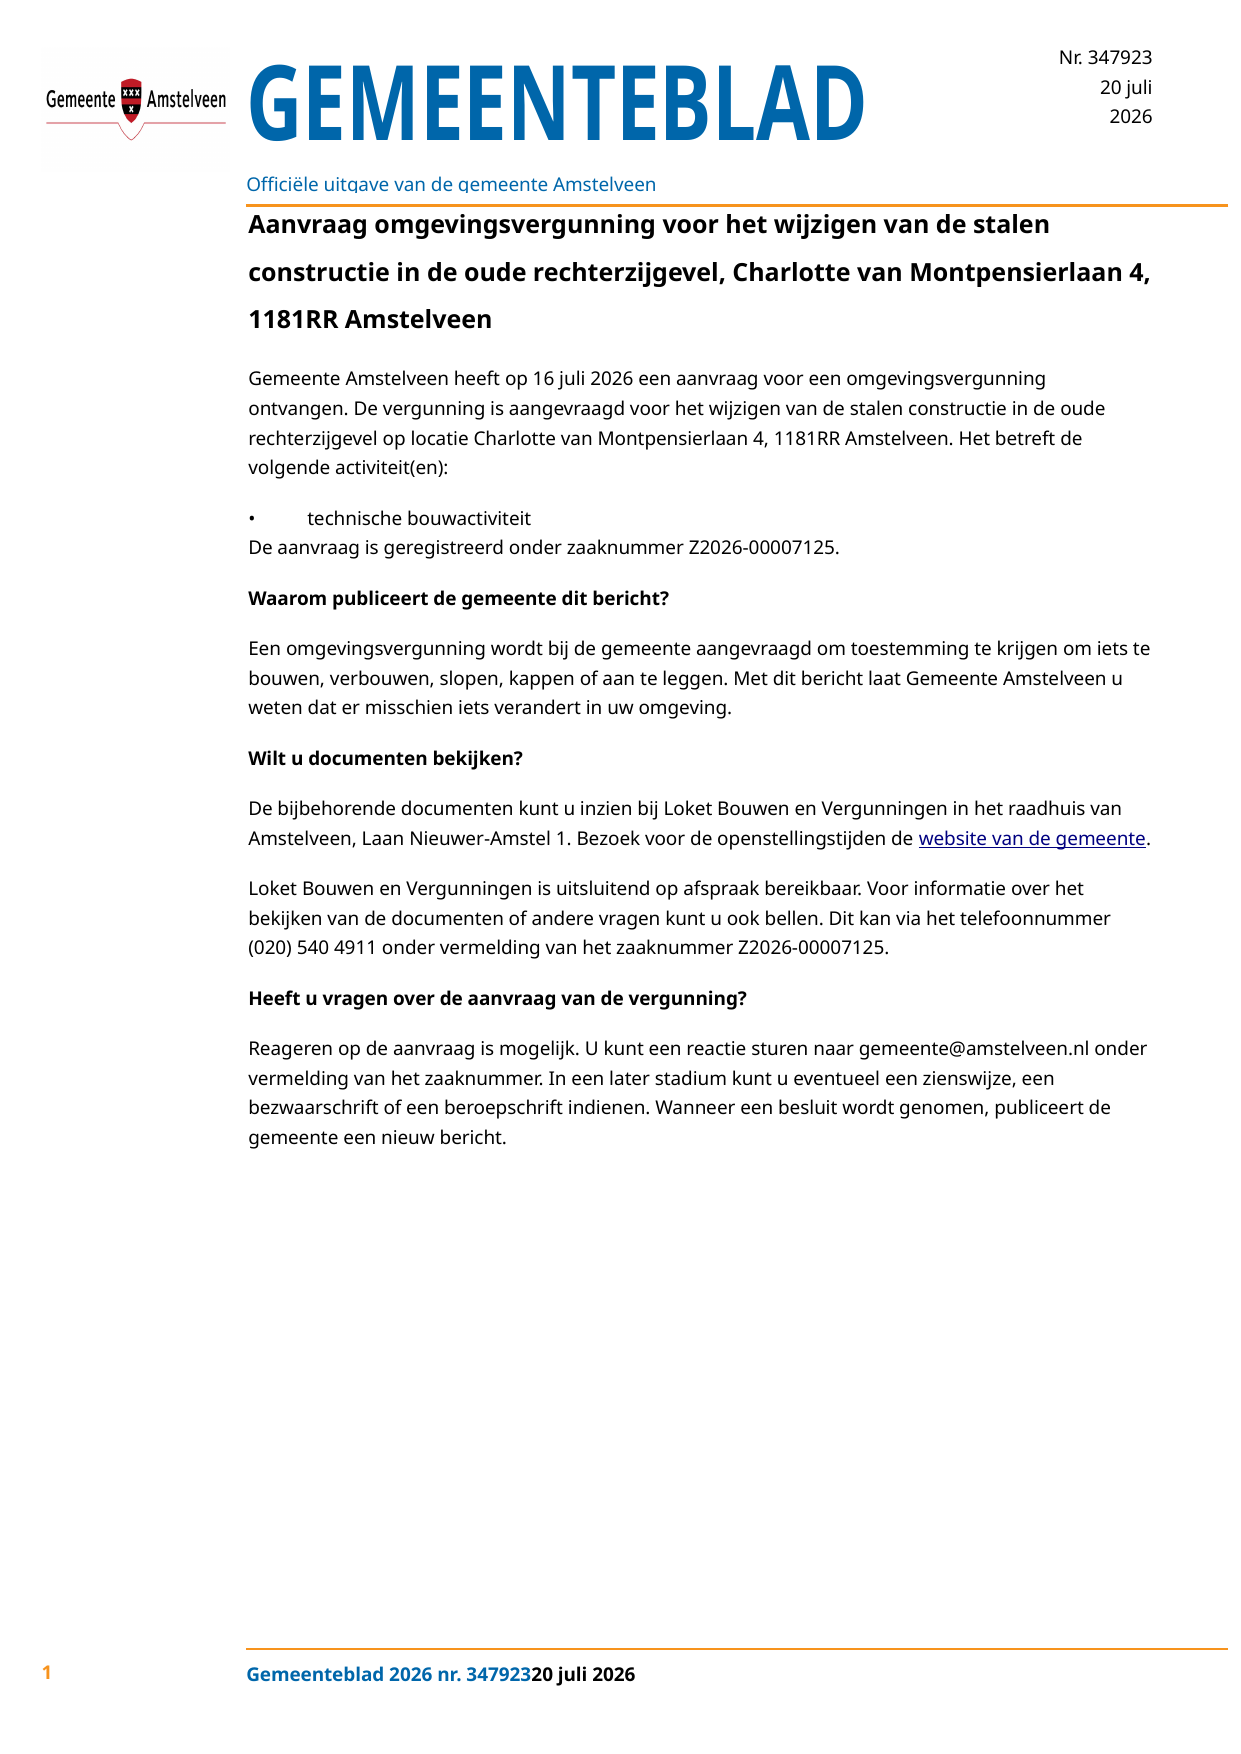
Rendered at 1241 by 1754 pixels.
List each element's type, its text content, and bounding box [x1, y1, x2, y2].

picture [41, 47, 231, 172]
text De aanvraag is geregistreerd onder zaaknummer Z2026-00007125. [248, 534, 1152, 560]
text De bijbehorende documenten kunt u inzien bij Loket Bouwen en Vergunningen in het raadhuis van Amstelveen, Laan Nieuwer-Amstel 1. Bezoek voor de openstellingstijden de website van de gemeente. [248, 795, 1152, 850]
text Loket Bouwen en Vergunningen is uitsluitend op afspraak bereikbaar. Voor informatie over het bekijken van de documenten of andere vragen kunt u ook bellen. Dit kan via het telefoonnummer (020) 540 4911 onder vermelding van het zaaknummer Z2026-00007125. [248, 875, 1152, 960]
list technische bouwactiviteit [248, 505, 1152, 530]
text Aanvraag omgevingsvergunning voor het wijzigen van de stalen constructie in de oude rechterzijgevel, Charlotte van Montpensierlaan 4, 1181RR Amstelveen [248, 207, 1152, 336]
text Heeft u vragen over de aanvraag van de vergunning? [248, 985, 1152, 1010]
text Reageren op de aanvraag is mogelijk. U kunt een reactie sturen naar gemeente@amstelveen.nl onder vermelding van het zaaknummer. In een later stadium kunt u eventueel een zienswijze, een bezwaarschrift of een beroepschrift indienen. Wanneer een besluit wordt genomen, publiceert de gemeente een nieuw bericht. [248, 1035, 1152, 1149]
text Een omgevingsvergunning wordt bij de gemeente aangevraagd om toestemming te krijgen om iets te bouwen, verbouwen, slopen, kappen of aan te leggen. Met dit bericht laat Gemeente Amstelveen u weten dat er misschien iets verandert in uw omgeving. [248, 635, 1152, 720]
text Gemeente Amstelveen heeft op 16 juli 2026 een aanvraag voor een omgevingsvergunning ontvangen. De vergunning is aangevraagd voor het wijzigen van de stalen constructie in de oude rechterzijgevel op locatie Charlotte van Montpensierlaan 4, 1181RR Amstelveen. Het betreft de volgende activiteit(en): [248, 366, 1152, 480]
text Waarom publiceert de gemeente dit bericht? [248, 585, 1152, 610]
text Wilt u documenten bekijken? [248, 745, 1152, 770]
